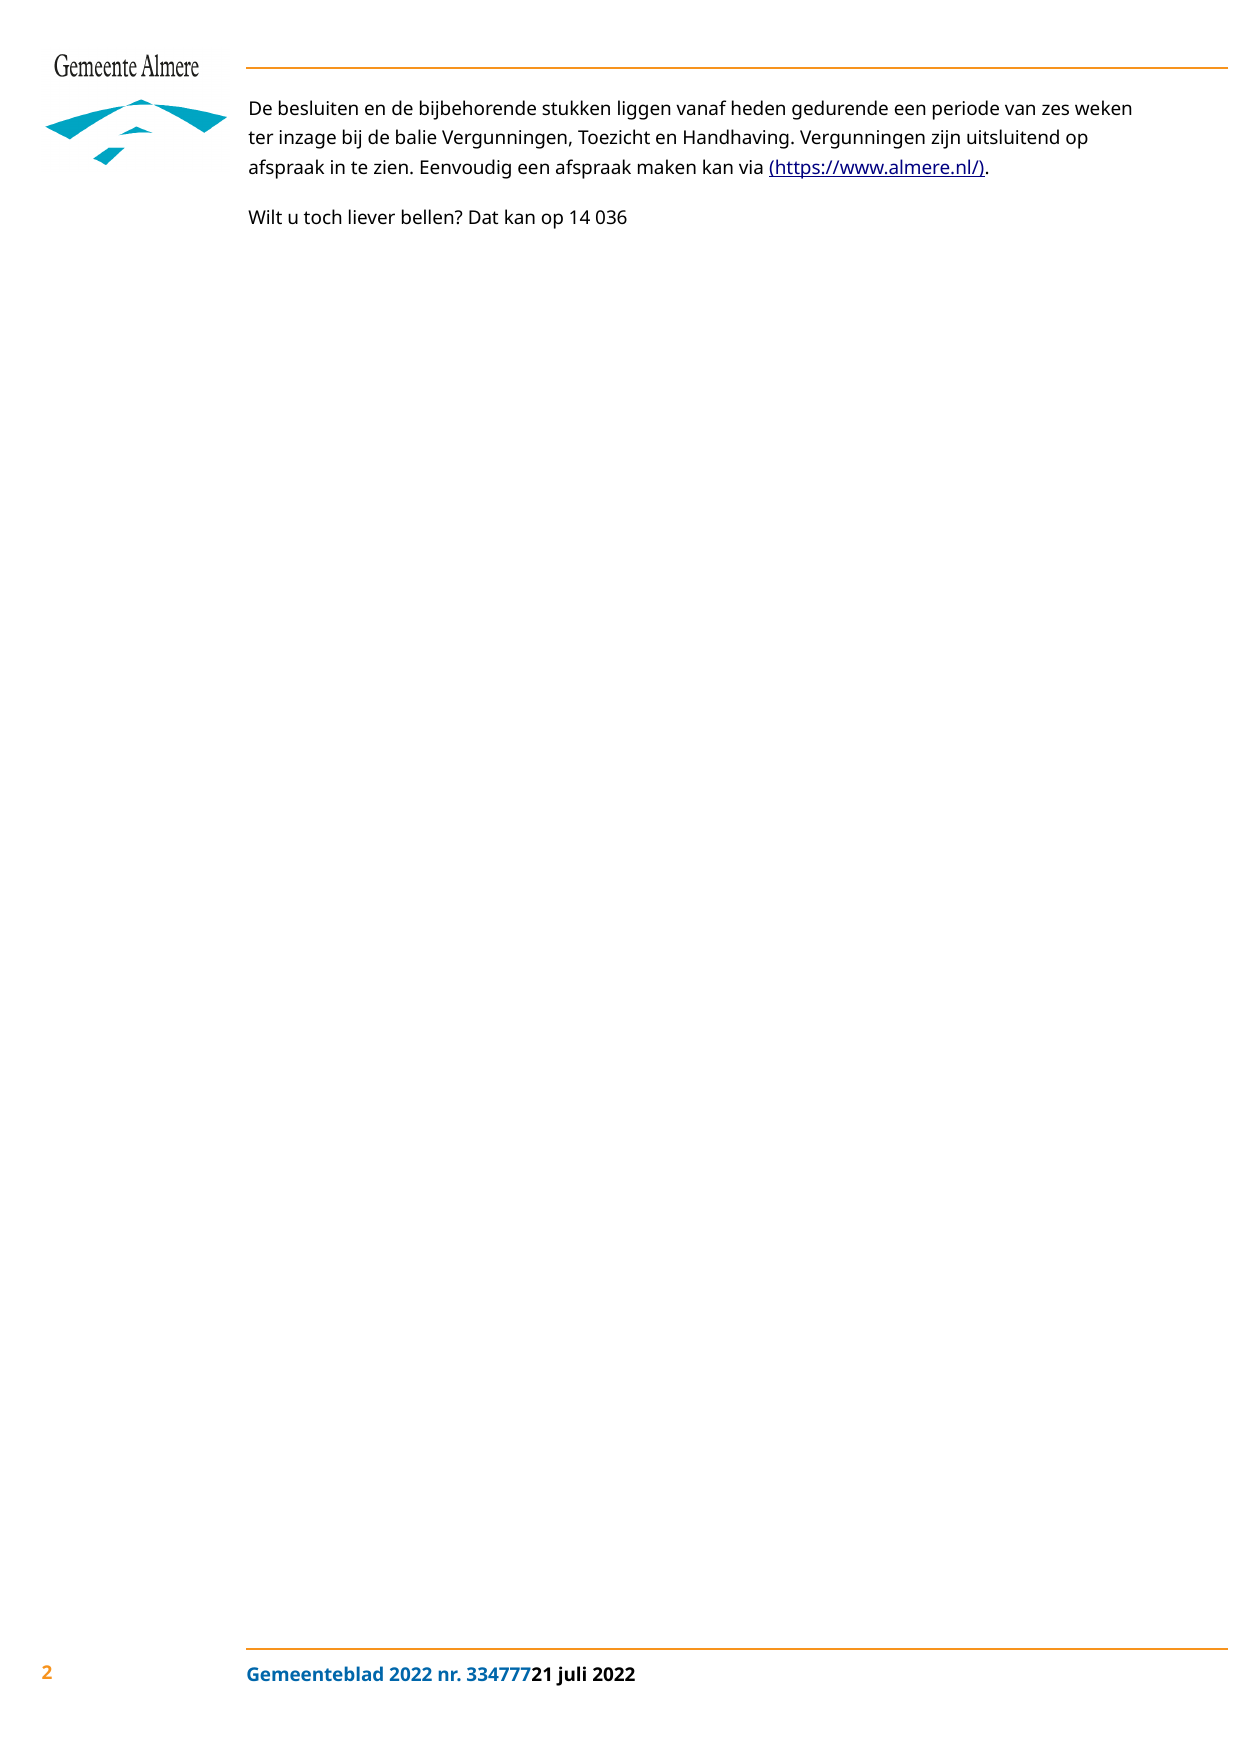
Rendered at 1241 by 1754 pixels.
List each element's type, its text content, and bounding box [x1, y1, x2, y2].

picture [41, 47, 231, 172]
text Wilt u toch liever bellen? Dat kan op 14 036 [248, 204, 1152, 230]
text De besluiten en de bijbehorende stukken liggen vanaf heden gedurende een periode van zes weken ter inzage bij de balie Vergunningen, Toezicht en Handhaving. Vergunningen zijn uitsluitend op afspraak in te zien. Eenvoudig een afspraak maken kan via (https://www.almere.nl/). [248, 95, 1152, 180]
